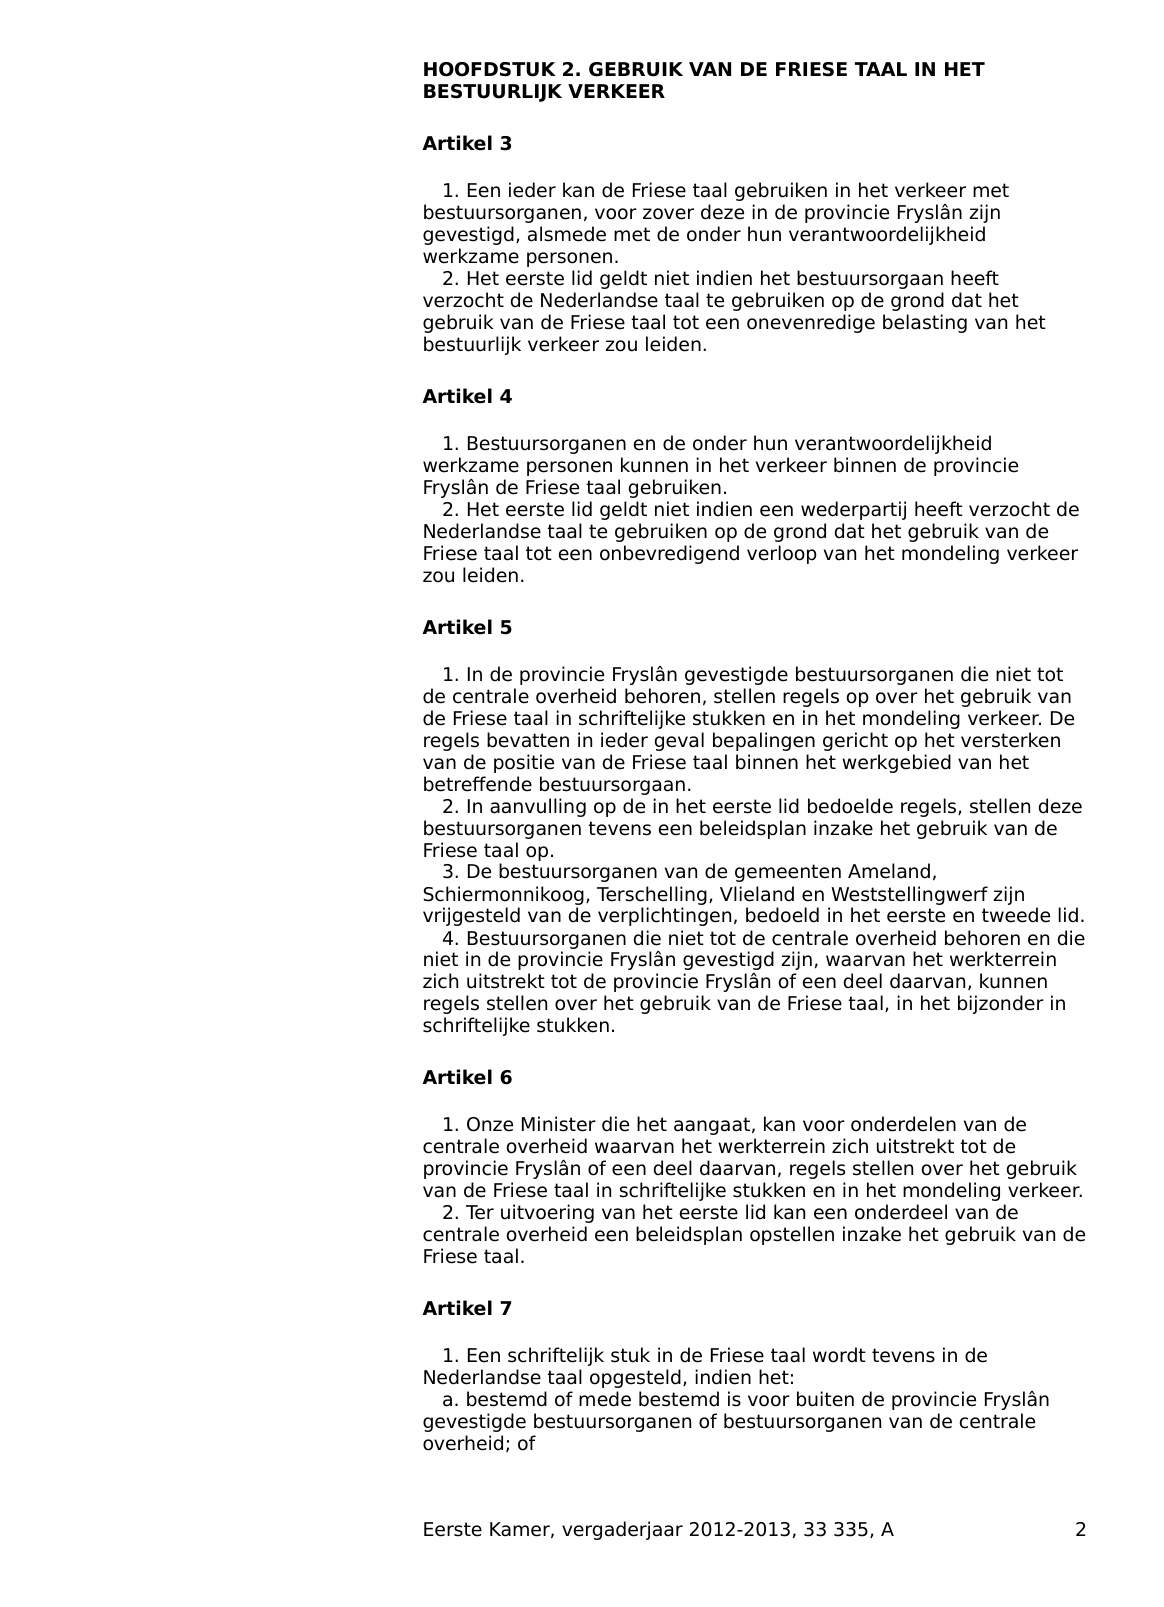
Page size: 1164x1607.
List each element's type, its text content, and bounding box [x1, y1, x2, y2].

text 1. Een ieder kan de Friese taal gebruiken in het verkeer met bestuursorganen, voor zover deze in de provincie Fryslân zijn gevestigd, alsmede met de onder hun verantwoordelijkheid werkzame personen. [422, 180, 1087, 268]
text 1. Bestuursorganen en de onder hun verantwoordelijkheid werkzame personen kunnen in het verkeer binnen de provincie Fryslân de Friese taal gebruiken. [422, 433, 1087, 499]
subtitle Artikel 4 [422, 386, 1087, 408]
text 2. Ter uitvoering van het eerste lid kan een onderdeel van de centrale overheid een beleidsplan opstellen inzake het gebruik van de Friese taal. [422, 1202, 1087, 1268]
subtitle Artikel 5 [422, 617, 1087, 639]
text 2. Het eerste lid geldt niet indien het bestuursorgaan heeft verzocht de Nederlandse taal te gebruiken op de grond dat het gebruik van de Friese taal tot een onevenredige belasting van het bestuurlijk verkeer zou leiden. [422, 268, 1087, 356]
text 1. Een schriftelijk stuk in de Friese taal wordt tevens in de Nederlandse taal opgesteld, indien het: [422, 1345, 1087, 1389]
subtitle Artikel 7 [422, 1298, 1087, 1320]
text 2. Het eerste lid geldt niet indien een wederpartij heeft verzocht de Nederlandse taal te gebruiken op de grond dat het gebruik van de Friese taal tot een onbevredigend verloop van het mondeling verkeer zou leiden. [422, 499, 1087, 587]
text 2. In aanvulling op de in het eerste lid bedoelde regels, stellen deze bestuursorganen tevens een beleidsplan inzake het gebruik van de Friese taal op. [422, 796, 1087, 861]
text 1. Onze Minister die het aangaat, kan voor onderdelen van de centrale overheid waarvan het werkterrein zich uitstrekt tot de provincie Fryslân of een deel daarvan, regels stellen over het gebruik van de Friese taal in schriftelijke stukken en in het mondeling verkeer. [422, 1114, 1087, 1202]
subtitle Artikel 3 [422, 133, 1087, 155]
text a. bestemd of mede bestemd is voor buiten de provincie Fryslân gevestigde bestuursorganen of bestuursorganen van de centrale overheid; of [422, 1389, 1087, 1455]
subtitle Artikel 6 [422, 1067, 1087, 1089]
text 1. In de provincie Fryslân gevestigde bestuursorganen die niet tot de centrale overheid behoren, stellen regels op over het gebruik van de Friese taal in schriftelijke stukken en in het mondeling verkeer. De regels bevatten in ieder geval bepalingen gericht op het versterken van de positie van de Friese taal binnen het werkgebied van het betreffende bestuursorgaan. [422, 664, 1087, 796]
text 3. De bestuursorganen van de gemeenten Ameland, Schiermonnikoog, Terschelling, Vlieland en Weststellingwerf zijn vrijgesteld van de verplichtingen, bedoeld in het eerste en tweede lid. [422, 861, 1087, 927]
subtitle HOOFDSTUK 2. GEBRUIK VAN DE FRIESE TAAL IN HET BESTUURLIJK VERKEER [422, 59, 1087, 103]
text 4. Bestuursorganen die niet tot de centrale overheid behoren en die niet in de provincie Fryslân gevestigd zijn, waarvan het werkterrein zich uitstrekt tot de provincie Fryslân of een deel daarvan, kunnen regels stellen over het gebruik van de Friese taal, in het bijzonder in schriftelijke stukken. [422, 927, 1087, 1037]
